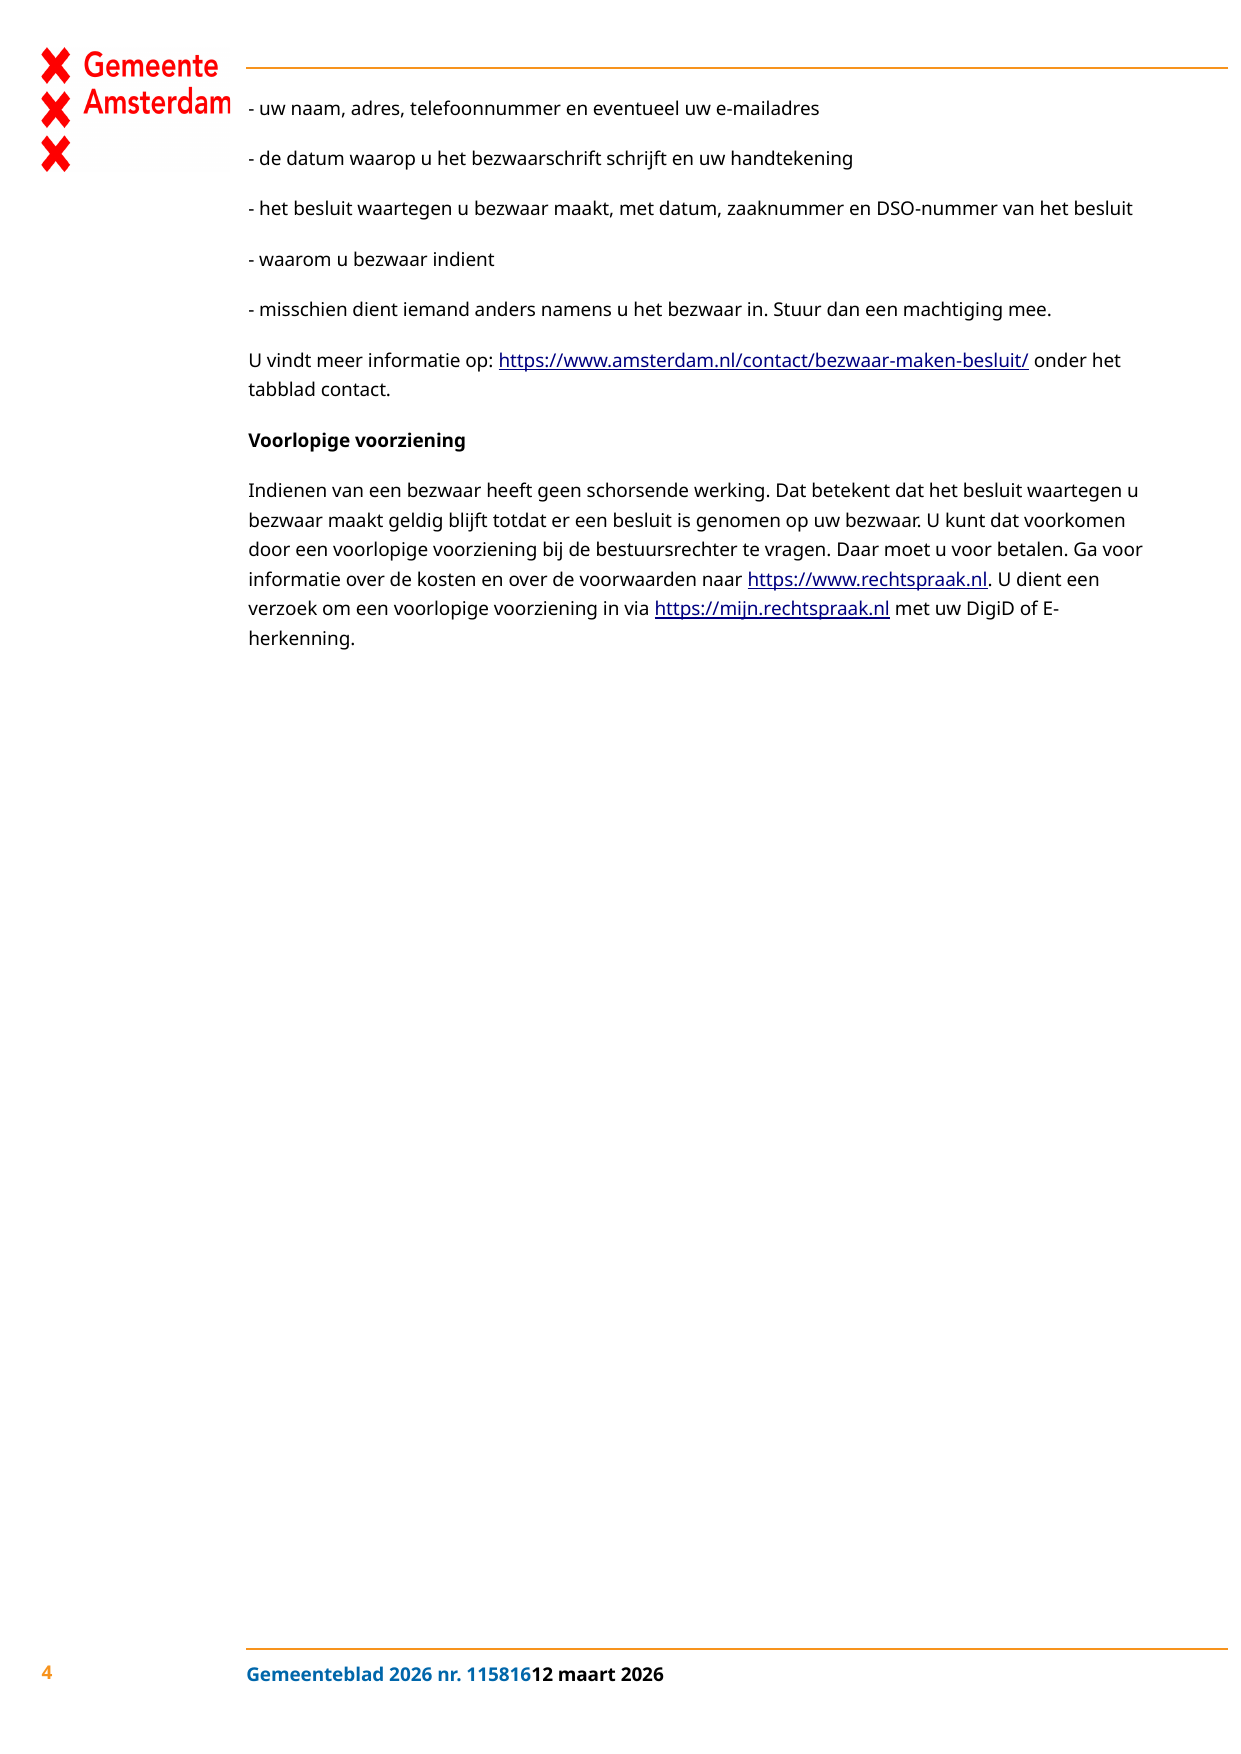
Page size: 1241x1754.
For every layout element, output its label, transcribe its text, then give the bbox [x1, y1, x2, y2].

text - uw naam, adres, telefoonnummer en eventueel uw e-mailadres [248, 95, 1152, 121]
text - de datum waarop u het bezwaarschrift schrijft en uw handtekening [248, 145, 1152, 171]
picture [41, 47, 231, 172]
text - het besluit waartegen u bezwaar maakt, met datum, zaaknummer en DSO-nummer van het besluit [248, 196, 1152, 221]
text U vindt meer informatie op: https://www.amsterdam.nl/contact/bezwaar-maken-besluit/ onder het tabblad contact. [248, 347, 1152, 402]
text - waarom u bezwaar indient [248, 246, 1152, 272]
text Voorlopige voorziening [248, 427, 1152, 453]
text - misschien dient iemand anders namens u het bezwaar in. Stuur dan een machtiging mee. [248, 296, 1152, 322]
text Indienen van een bezwaar heeft geen schorsende werking. Dat betekent dat het besluit waartegen u bezwaar maakt geldig blijft totdat er een besluit is genomen op uw bezwaar. U kunt dat voorkomen door een voorlopige voorziening bij de bestuursrechter te vragen. Daar moet u voor betalen. Ga voor informatie over de kosten en over de voorwaarden naar https://www.rechtspraak.nl. U dient een verzoek om een voorlopige voorziening in via https://mijn.rechtspraak.nl met uw DigiD of E-herkenning. [248, 477, 1152, 651]
